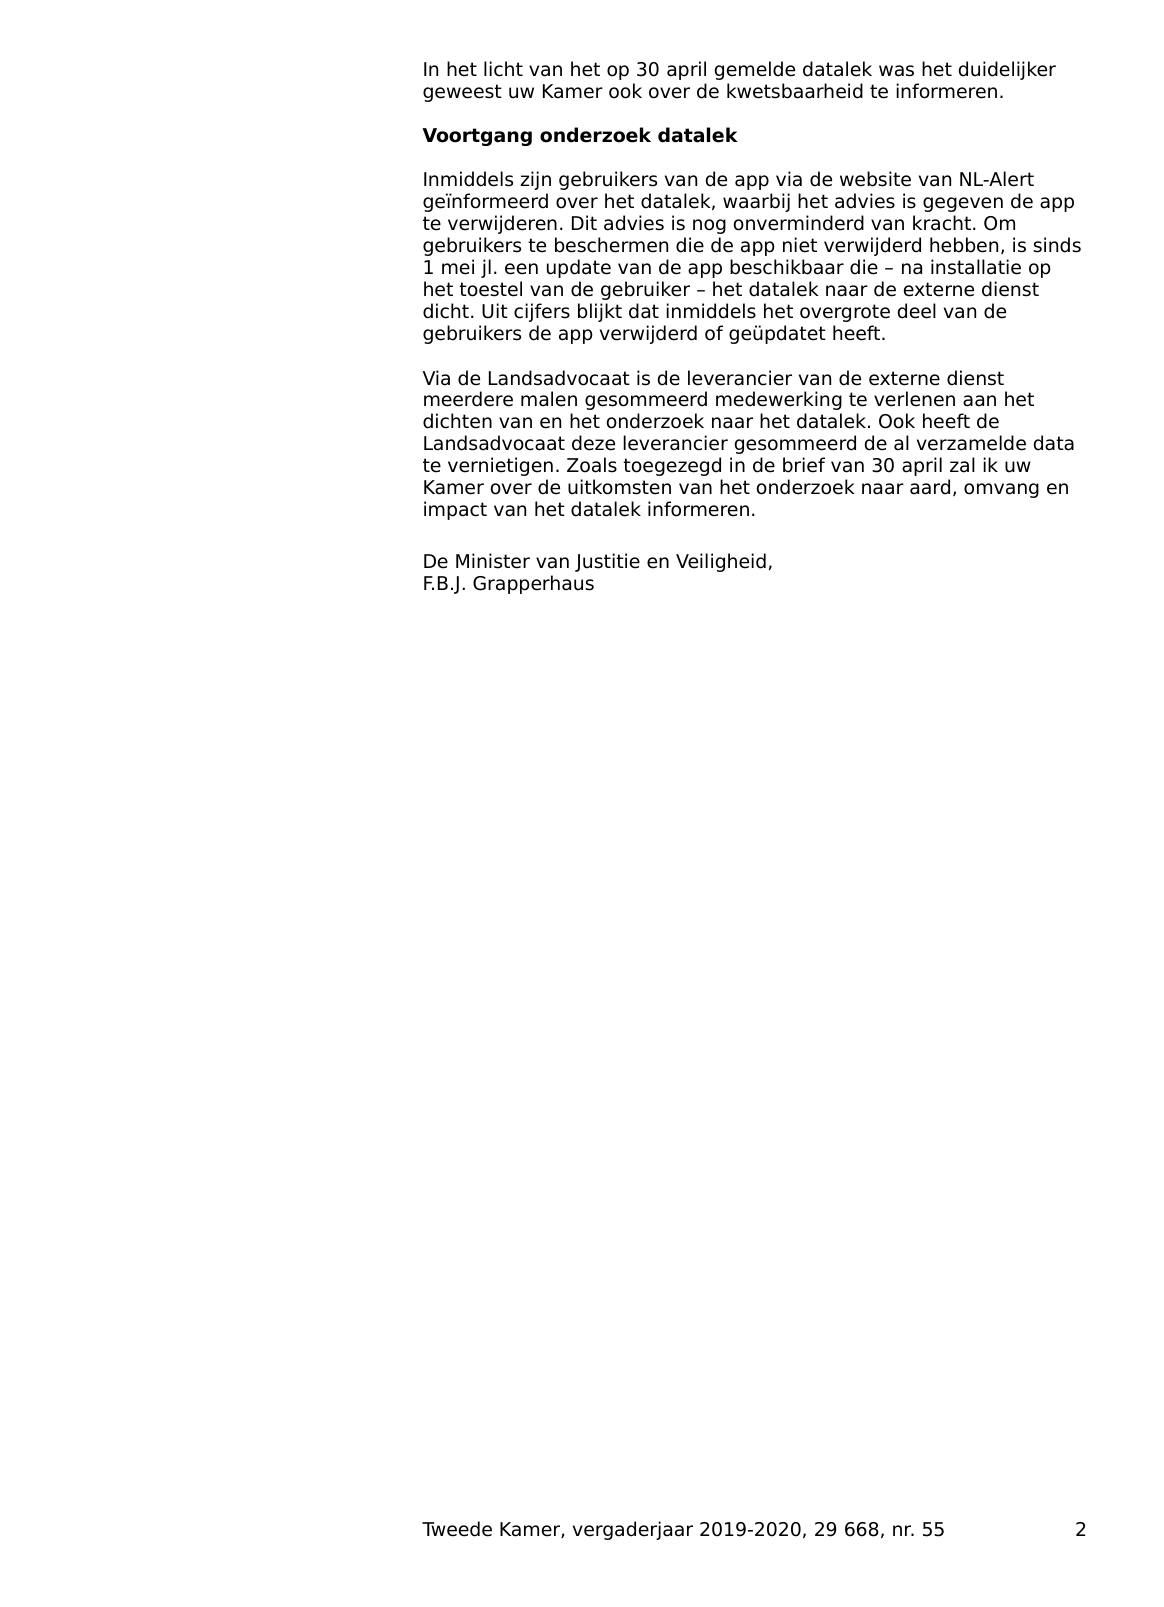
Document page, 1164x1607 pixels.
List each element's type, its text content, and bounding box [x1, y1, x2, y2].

text In het licht van het op 30 april gemelde datalek was het duidelijker geweest uw Kamer ook over de kwetsbaarheid te informeren. [422, 59, 1087, 103]
text Inmiddels zijn gebruikers van de app via de website van NL-Alert geïnformeerd over het datalek, waarbij het advies is gegeven de app te verwijderen. Dit advies is nog onverminderd van kracht. Om gebruikers te beschermen die de app niet verwijderd hebben, is sinds 1 mei jl. een update van de app beschikbaar die – na installatie op het toestel van de gebruiker – het datalek naar de externe dienst dicht. Uit cijfers blijkt dat inmiddels het overgrote deel van de gebruikers de app verwijderd of geüpdatet heeft. [422, 169, 1087, 345]
text Via de Landsadvocaat is de leverancier van de externe dienst meerdere malen gesommeerd medewerking te verlenen aan het dichten van en het onderzoek naar het datalek. Ook heeft de Landsadvocaat deze leverancier gesommeerd de al verzamelde data te vernietigen. Zoals toegezegd in de brief van 30 april zal ik uw Kamer over de uitkomsten van het onderzoek naar aard, omvang en impact van het datalek informeren. [422, 367, 1087, 521]
text De Minister van Justitie en Veiligheid, F.B.J. Grapperhaus [422, 551, 1087, 595]
subtitle Voortgang onderzoek datalek [422, 125, 1087, 147]
